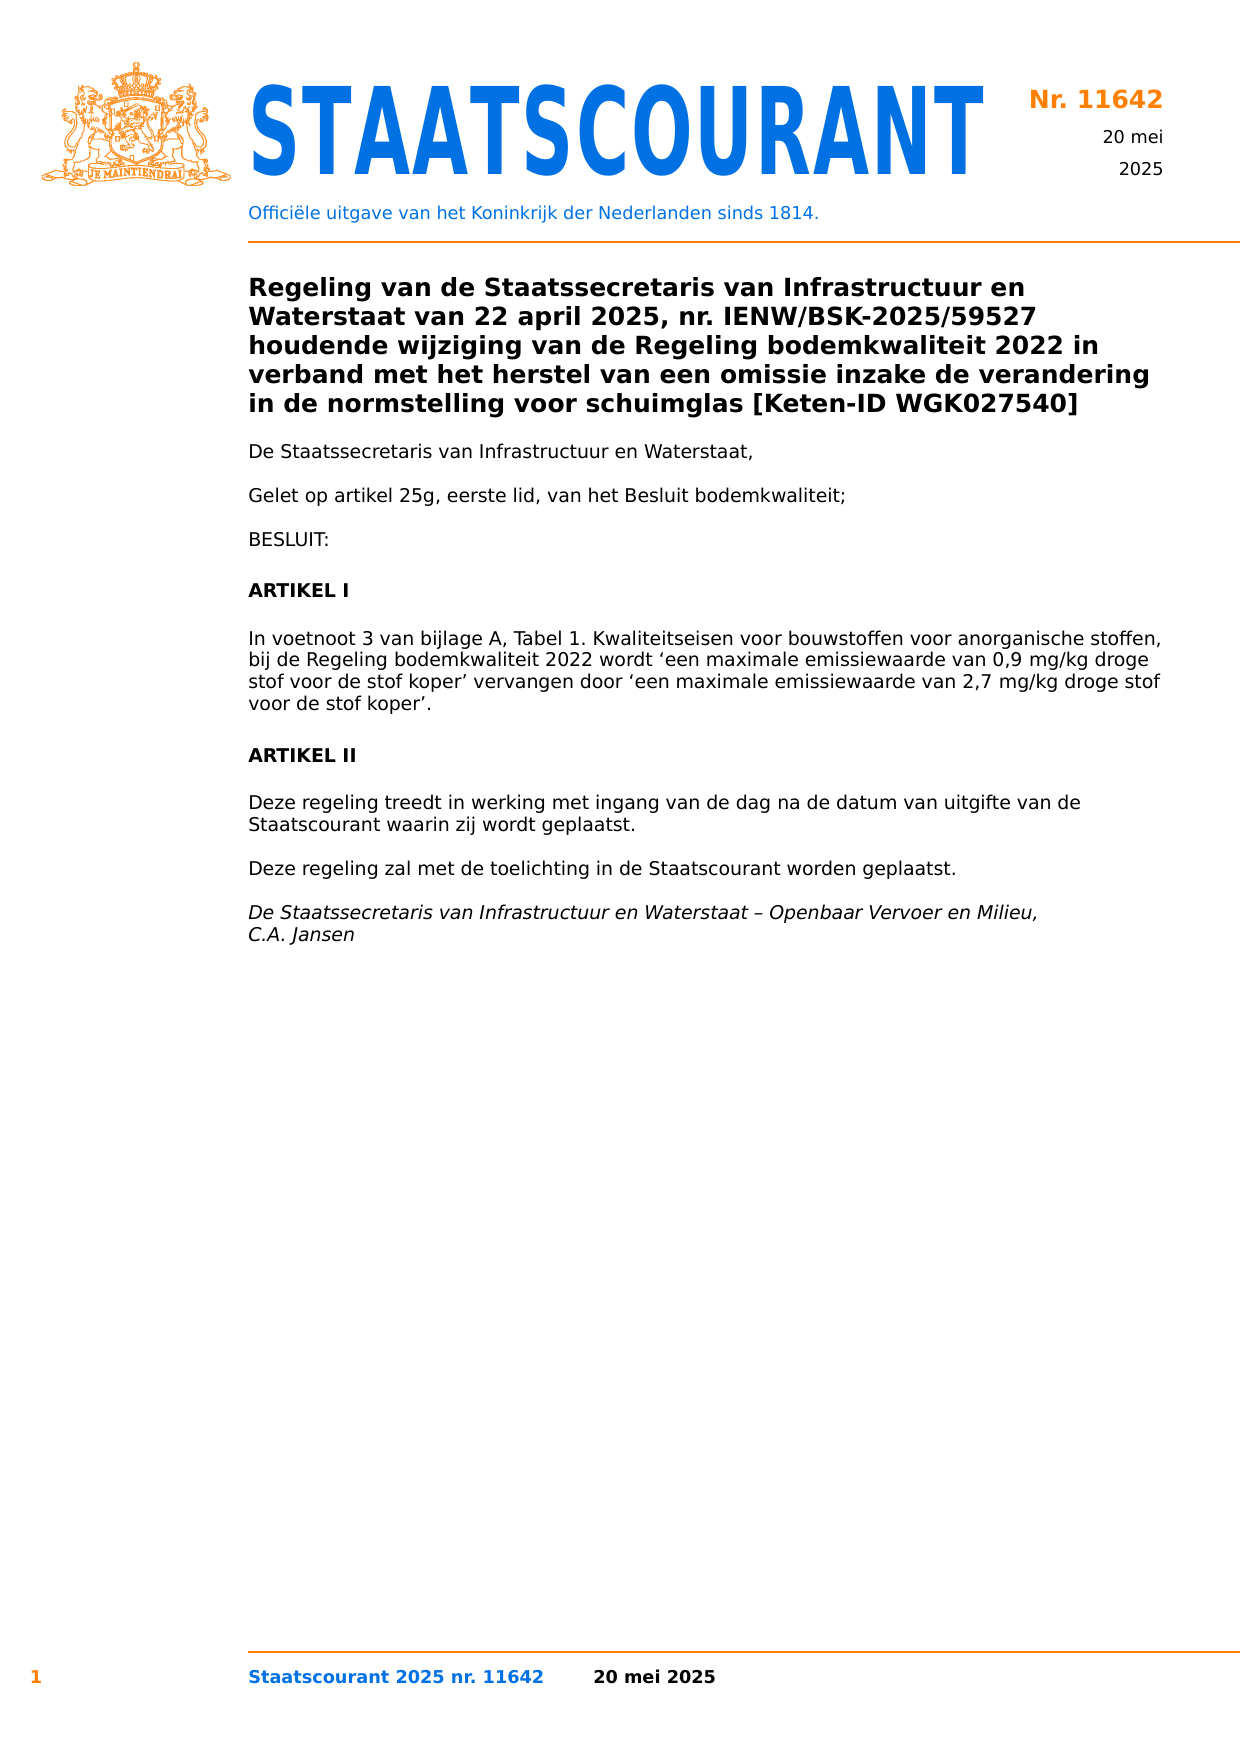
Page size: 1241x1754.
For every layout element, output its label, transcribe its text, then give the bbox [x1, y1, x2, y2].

subtitle ARTIKEL II [248, 745, 1163, 767]
subtitle Regeling van de Staatssecretaris van Infrastructuur en Waterstaat van 22 april 2025, nr. IENW/BSK-2025/59527 houdende wijziging van de Regeling bodemkwaliteit 2022 in verband met het herstel van een omissie inzake de verandering in de normstelling voor schuimglas [Keten-ID WGK027540] [248, 273, 1163, 419]
text Gelet op artikel 25g, eerste lid, van het Besluit bodemkwaliteit; [248, 484, 1163, 507]
text Deze regeling zal met de toelichting in de Staatscourant worden geplaatst. [248, 858, 1163, 880]
picture [41, 62, 231, 186]
text In voetnoot 3 van bijlage A, Tabel 1. Kwaliteitseisen voor bouwstoffen voor anorganische stoffen, bij de Regeling bodemkwaliteit 2022 wordt ‘een maximale emissiewaarde van 0,9 mg/kg droge stof voor de stof koper’ vervangen door ‘een maximale emissiewaarde van 2,7 mg/kg droge stof voor de stof koper’. [248, 627, 1163, 715]
subtitle ARTIKEL I [248, 580, 1163, 602]
table_cell Officiële uitgave van het Koninkrijk der Nederlanden sinds 1814. [248, 203, 1240, 241]
text De Staatssecretaris van Infrastructuur en Waterstaat – Openbaar Vervoer en Milieu, C.A. Jansen [248, 902, 1163, 946]
text De Staatssecretaris van Infrastructuur en Waterstaat, [248, 441, 1163, 463]
text BESLUIT: [248, 528, 1163, 550]
text Deze regeling treedt in werking met ingang van de dag na de datum van uitgifte van de Staatscourant waarin zij wordt geplaatst. [248, 792, 1163, 836]
table_header [25, 62, 248, 241]
table_cell 2025 [998, 153, 1240, 203]
table_cell 20 mei [998, 121, 1240, 153]
table_header STAATSCOURANT [248, 62, 998, 203]
table_header Nr. 11642 [998, 62, 1240, 121]
